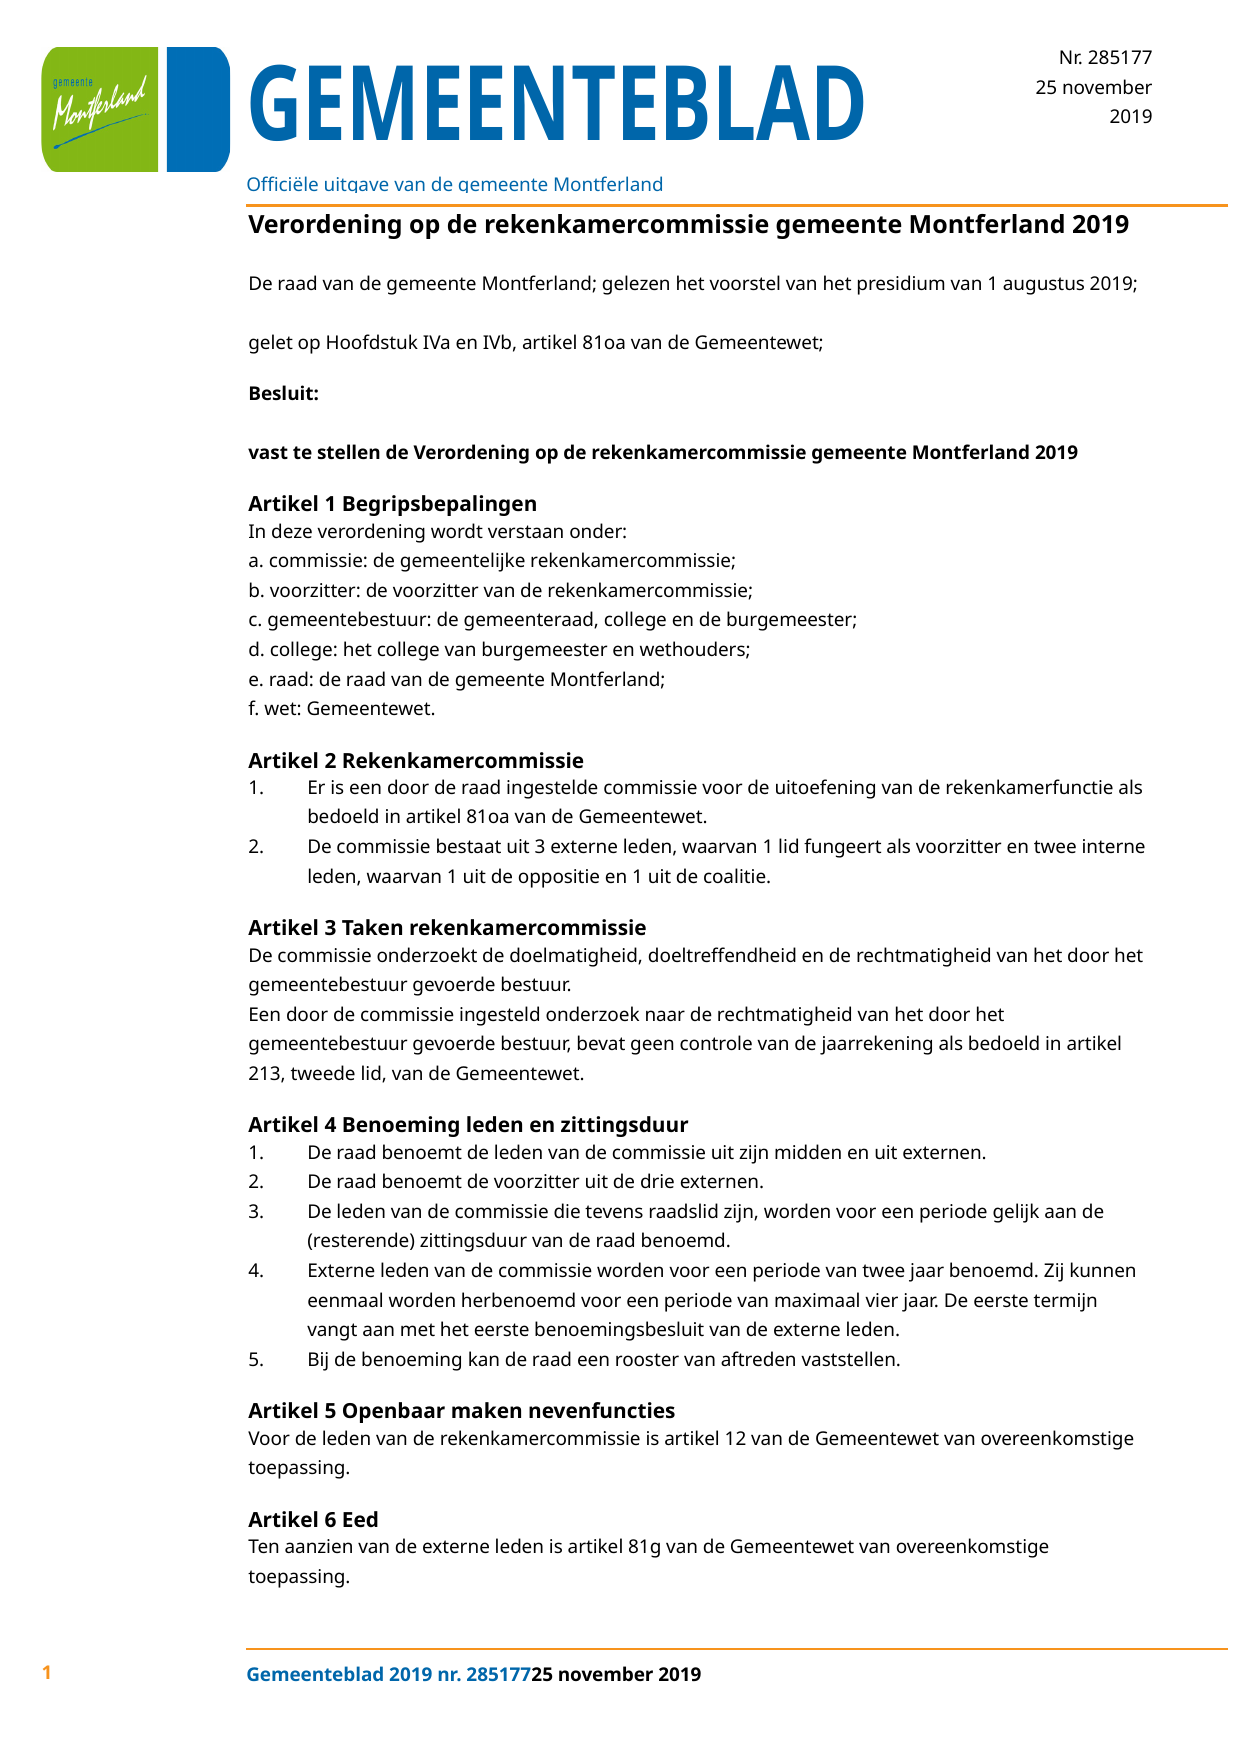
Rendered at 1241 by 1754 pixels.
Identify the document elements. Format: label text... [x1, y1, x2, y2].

text De commissie onderzoekt de doelmatigheid, doeltreffendheid en de rechtmatigheid van het door het gemeentebestuur gevoerde bestuur. [248, 942, 1152, 997]
list Er is een door de raad ingestelde commissie voor de uitoefening van de rekenkamerfunctie als bedoeld in artikel 81oa van de Gemeentewet. [248, 774, 1152, 829]
text e. raad: de raad van de gemeente Montferland; [248, 666, 1152, 691]
text f. wet: Gemeentewet. [248, 695, 1152, 721]
text In deze verordening wordt verstaan onder: [248, 518, 1152, 543]
list De leden van de commissie die tevens raadslid zijn, worden voor een periode gelijk aan de (resterende) zittingsduur van de raad benoemd. [248, 1198, 1152, 1253]
text a. commissie: de gemeentelijke rekenkamercommissie; [248, 547, 1152, 573]
text Ten aanzien van de externe leden is artikel 81g van de Gemeentewet van overeenkomstige toepassing. [248, 1533, 1152, 1589]
text De raad van de gemeente Montferland; gelezen het voorstel van het presidium van 1 augustus 2019; [248, 270, 1152, 296]
text Voor de leden van de rekenkamercommissie is artikel 12 van de Gemeentewet van overeenkomstige toepassing. [248, 1425, 1152, 1480]
list Bij de benoeming kan de raad een rooster van aftreden vaststellen. [248, 1346, 1152, 1372]
list De raad benoemt de leden van de commissie uit zijn midden en uit externen. [248, 1139, 1152, 1165]
list Externe leden van de commissie worden voor een periode van twee jaar benoemd. Zij kunnen eenmaal worden herbenoemd voor een periode van maximaal vier jaar. De eerste termijn vangt aan met het eerste benoemingsbesluit van de externe leden. [248, 1257, 1152, 1342]
text Artikel 6 Eed [248, 1505, 1152, 1533]
text Artikel 1 Begripsbepalingen [248, 489, 1152, 518]
text Artikel 4 Benoeming leden en zittingsduur [248, 1111, 1152, 1139]
text gelet op Hoofdstuk IVa en IVb, artikel 81oa van de Gemeentewet; [248, 329, 1152, 355]
text Artikel 3 Taken rekenkamercommissie [248, 913, 1152, 942]
text Een door de commissie ingesteld onderzoek naar de rechtmatigheid van het door het gemeentebestuur gevoerde bestuur, bevat geen controle van de jaarrekening als bedoeld in artikel 213, tweede lid, van de Gemeentewet. [248, 1001, 1152, 1086]
text c. gemeentebestuur: de gemeenteraad, college en de burgemeester; [248, 607, 1152, 632]
text Artikel 2 Rekenkamercommissie [248, 746, 1152, 774]
text vast te stellen de Verordening op de rekenkamercommissie gemeente Montferland 2019 [248, 439, 1152, 465]
list De raad benoemt de voorzitter uit de drie externen. [248, 1168, 1152, 1194]
text Verordening op de rekenkamercommissie gemeente Montferland 2019 [248, 207, 1152, 241]
text d. college: het college van burgemeester en wethouders; [248, 636, 1152, 662]
picture [41, 47, 231, 172]
list De commissie bestaat uit 3 externe leden, waarvan 1 lid fungeert als voorzitter en twee interne leden, waarvan 1 uit de oppositie en 1 uit de coalitie. [248, 833, 1152, 889]
text Artikel 5 Openbaar maken nevenfuncties [248, 1396, 1152, 1425]
text b. voorzitter: de voorzitter van de rekenkamercommissie; [248, 577, 1152, 603]
text Besluit: [248, 380, 1152, 406]
